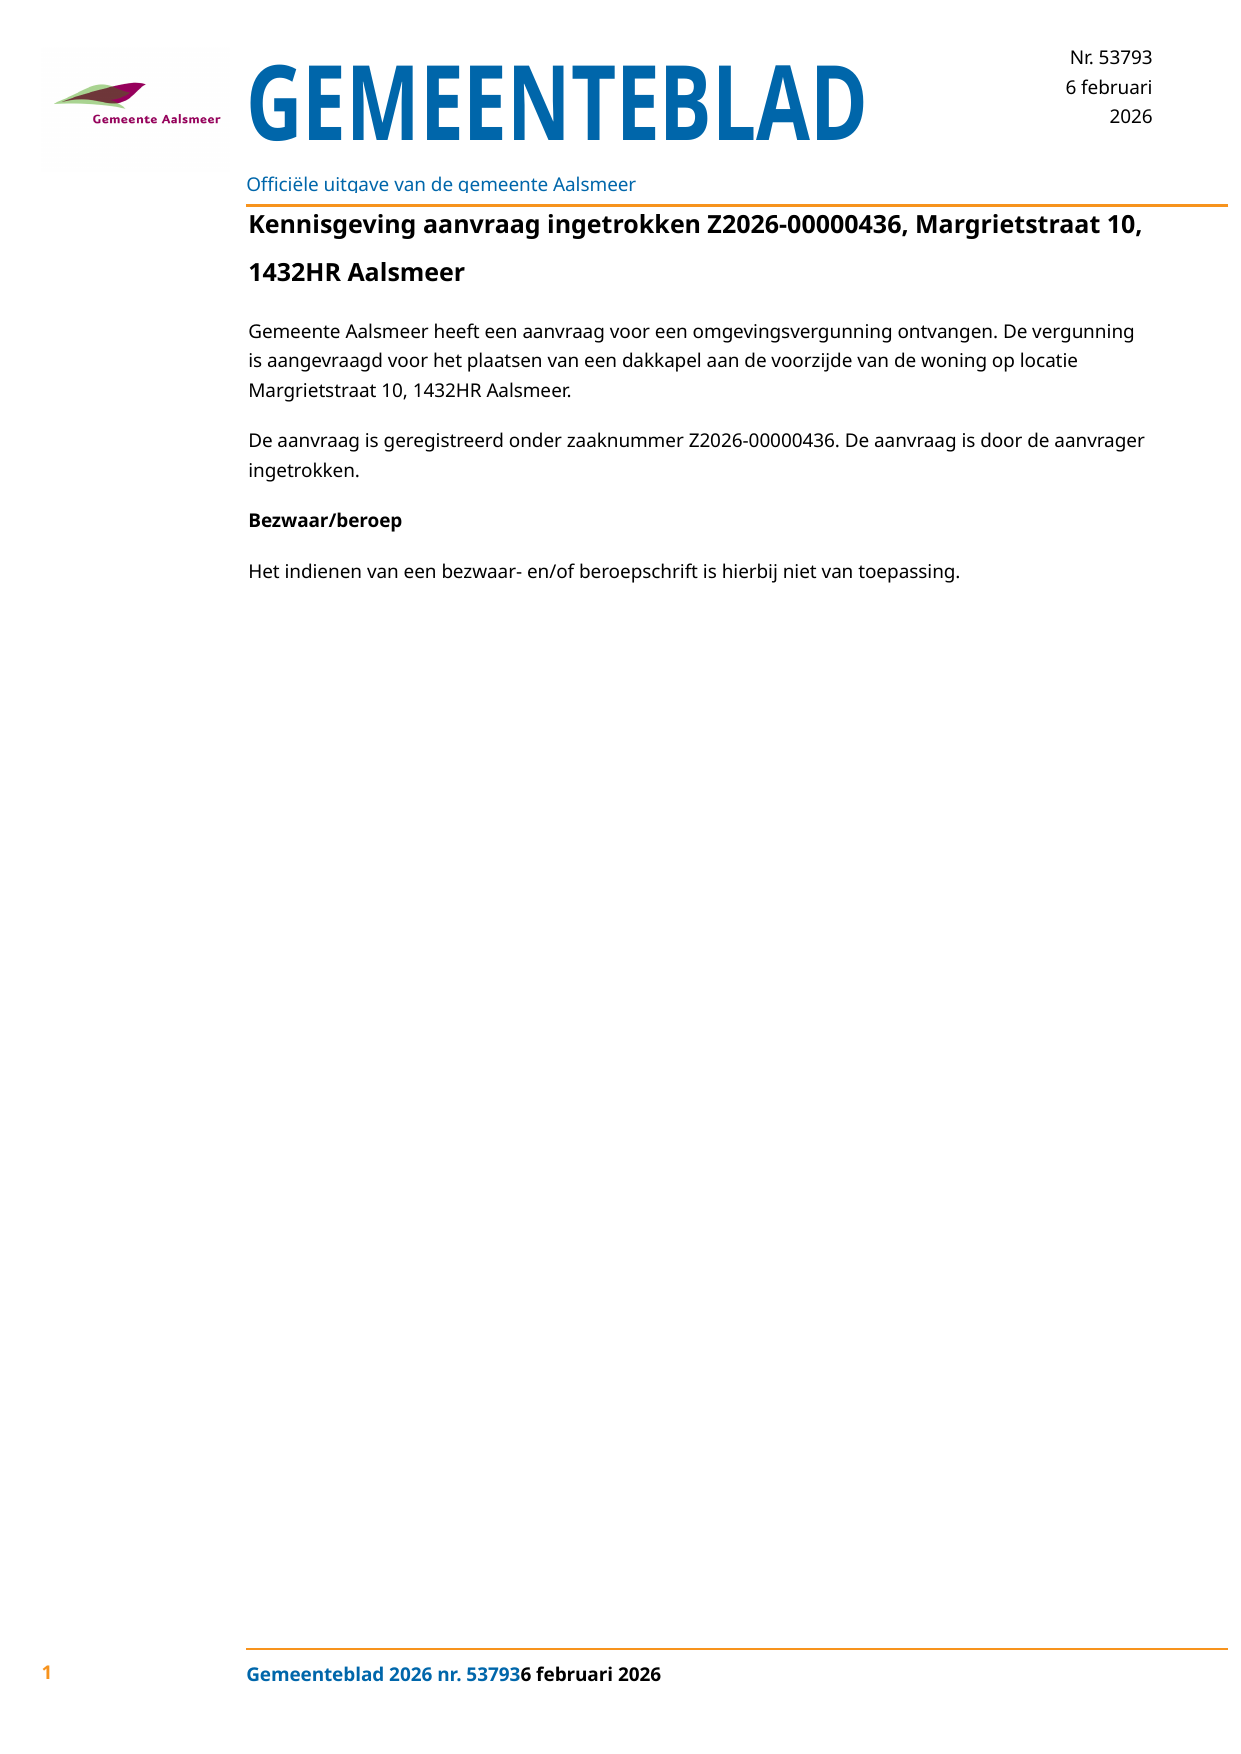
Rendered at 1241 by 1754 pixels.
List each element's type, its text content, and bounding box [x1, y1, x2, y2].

text Bezwaar/beroep [248, 507, 1152, 533]
text Gemeente Aalsmeer heeft een aanvraag voor een omgevingsvergunning ontvangen. De vergunning is aangevraagd voor het plaatsen van een dakkapel aan de voorzijde van de woning op locatie Margrietstraat 10, 1432HR Aalsmeer. [248, 318, 1152, 403]
text Kennisgeving aanvraag ingetrokken Z2026-00000436, Margrietstraat 10, 1432HR Aalsmeer [248, 207, 1152, 288]
picture [41, 47, 231, 172]
text Het indienen van een bezwaar- en/of beroepschrift is hierbij niet van toepassing. [248, 558, 1152, 584]
text De aanvraag is geregistreerd onder zaaknummer Z2026-00000436. De aanvraag is door de aanvrager ingetrokken. [248, 427, 1152, 483]
